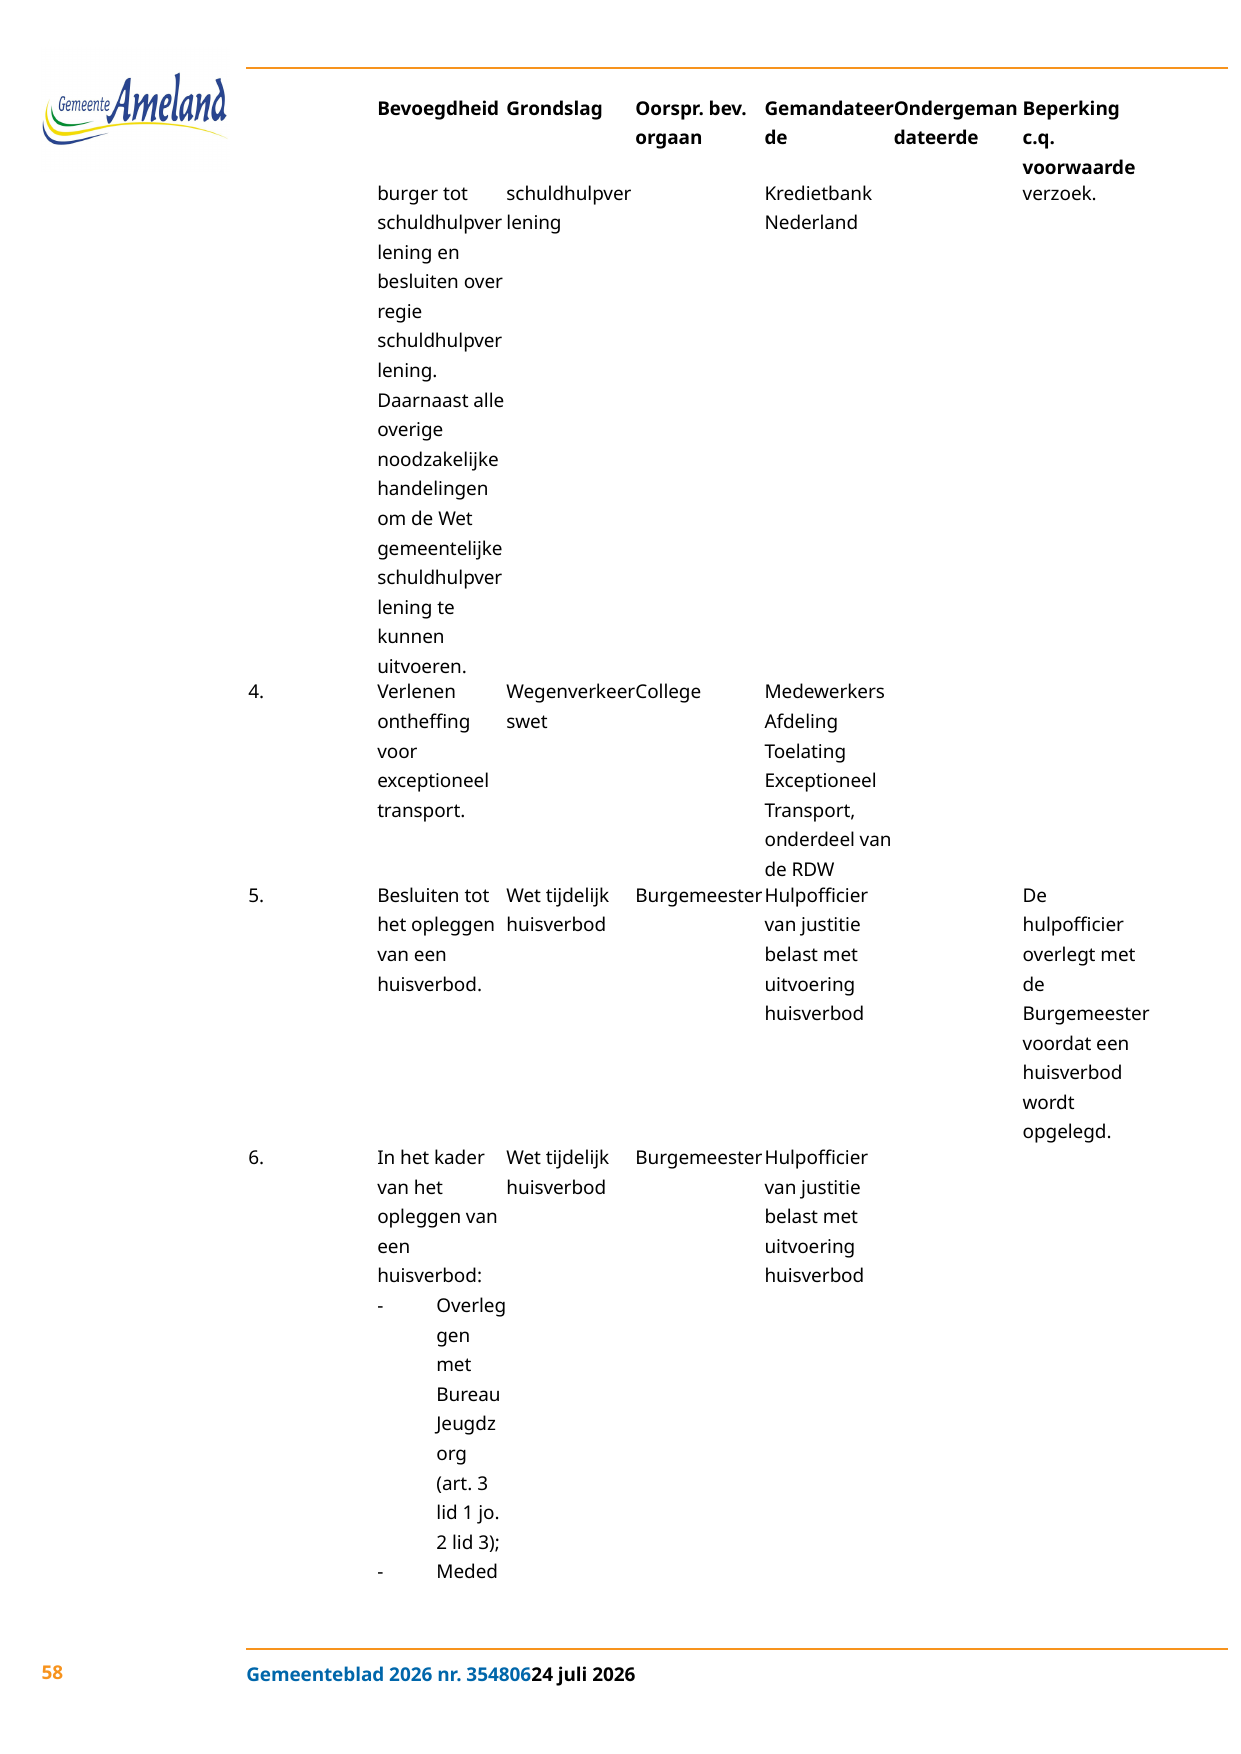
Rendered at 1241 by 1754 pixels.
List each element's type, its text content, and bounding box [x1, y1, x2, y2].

table_cell Burgemeester [635, 882, 764, 1144]
table_cell De hulpofficier overlegt met de Burgemeester voordat een huisverbod wordt opgelegd. [1023, 882, 1152, 1144]
table_header Beperking c.q. voorwaarde [1023, 95, 1152, 180]
table_cell [894, 180, 1022, 679]
table_cell Kredietbank Nederland [764, 180, 893, 679]
table_cell schuldhulpverlening [506, 180, 635, 679]
table_cell [248, 679, 377, 882]
table_cell Medewerkers Afdeling Toelating Exceptioneel Transport, onderdeel van de RDW [764, 679, 893, 882]
table_cell verzoek. [1023, 180, 1152, 679]
table_header Grondslag [506, 95, 635, 180]
table_cell Wegenverkeerswet [506, 679, 635, 882]
table_cell In het kader van het opleggen van een huisverbod: Overleggen met Bureau Jeugdzorg (art. 3 lid 1 jo. 2 lid 3); Meded [377, 1144, 506, 1584]
table_cell Hulpofficier van justitie belast met uitvoering huisverbod [764, 1144, 893, 1584]
table_header Ondergemandateerde [894, 95, 1022, 180]
table_header Gemandateerde [764, 95, 893, 180]
table_cell [248, 1144, 377, 1584]
table_cell [248, 882, 377, 1144]
table_cell [894, 1144, 1022, 1584]
table_cell [635, 180, 764, 679]
table_cell Hulpofficier van justitie belast met uitvoering huisverbod [764, 882, 893, 1144]
table_cell Besluiten tot het opleggen van een huisverbod. [377, 882, 506, 1144]
table_header Bevoegdheid [377, 95, 506, 180]
picture [41, 47, 231, 172]
table_cell [248, 180, 377, 679]
table_cell Verlenen ontheffing voor exceptioneel transport. [377, 679, 506, 882]
table_header Oorspr. bev. orgaan [635, 95, 764, 180]
table_cell burger tot schuldhulpverlening en besluiten over regie schuldhulpverlening. Daarnaast alle overige noodzakelijke handelingen om de Wet gemeentelijke schuldhulpverlening te kunnen uitvoeren. [377, 180, 506, 679]
table_cell [1023, 679, 1152, 882]
table_cell Burgemeester [635, 1144, 764, 1584]
table_cell [894, 679, 1022, 882]
table_cell Wet tijdelijk huisverbod [506, 882, 635, 1144]
table_cell [1023, 1144, 1152, 1584]
table_cell Wet tijdelijk huisverbod [506, 1144, 635, 1584]
table_header [248, 95, 377, 180]
table_cell [894, 882, 1022, 1144]
table_cell College [635, 679, 764, 882]
